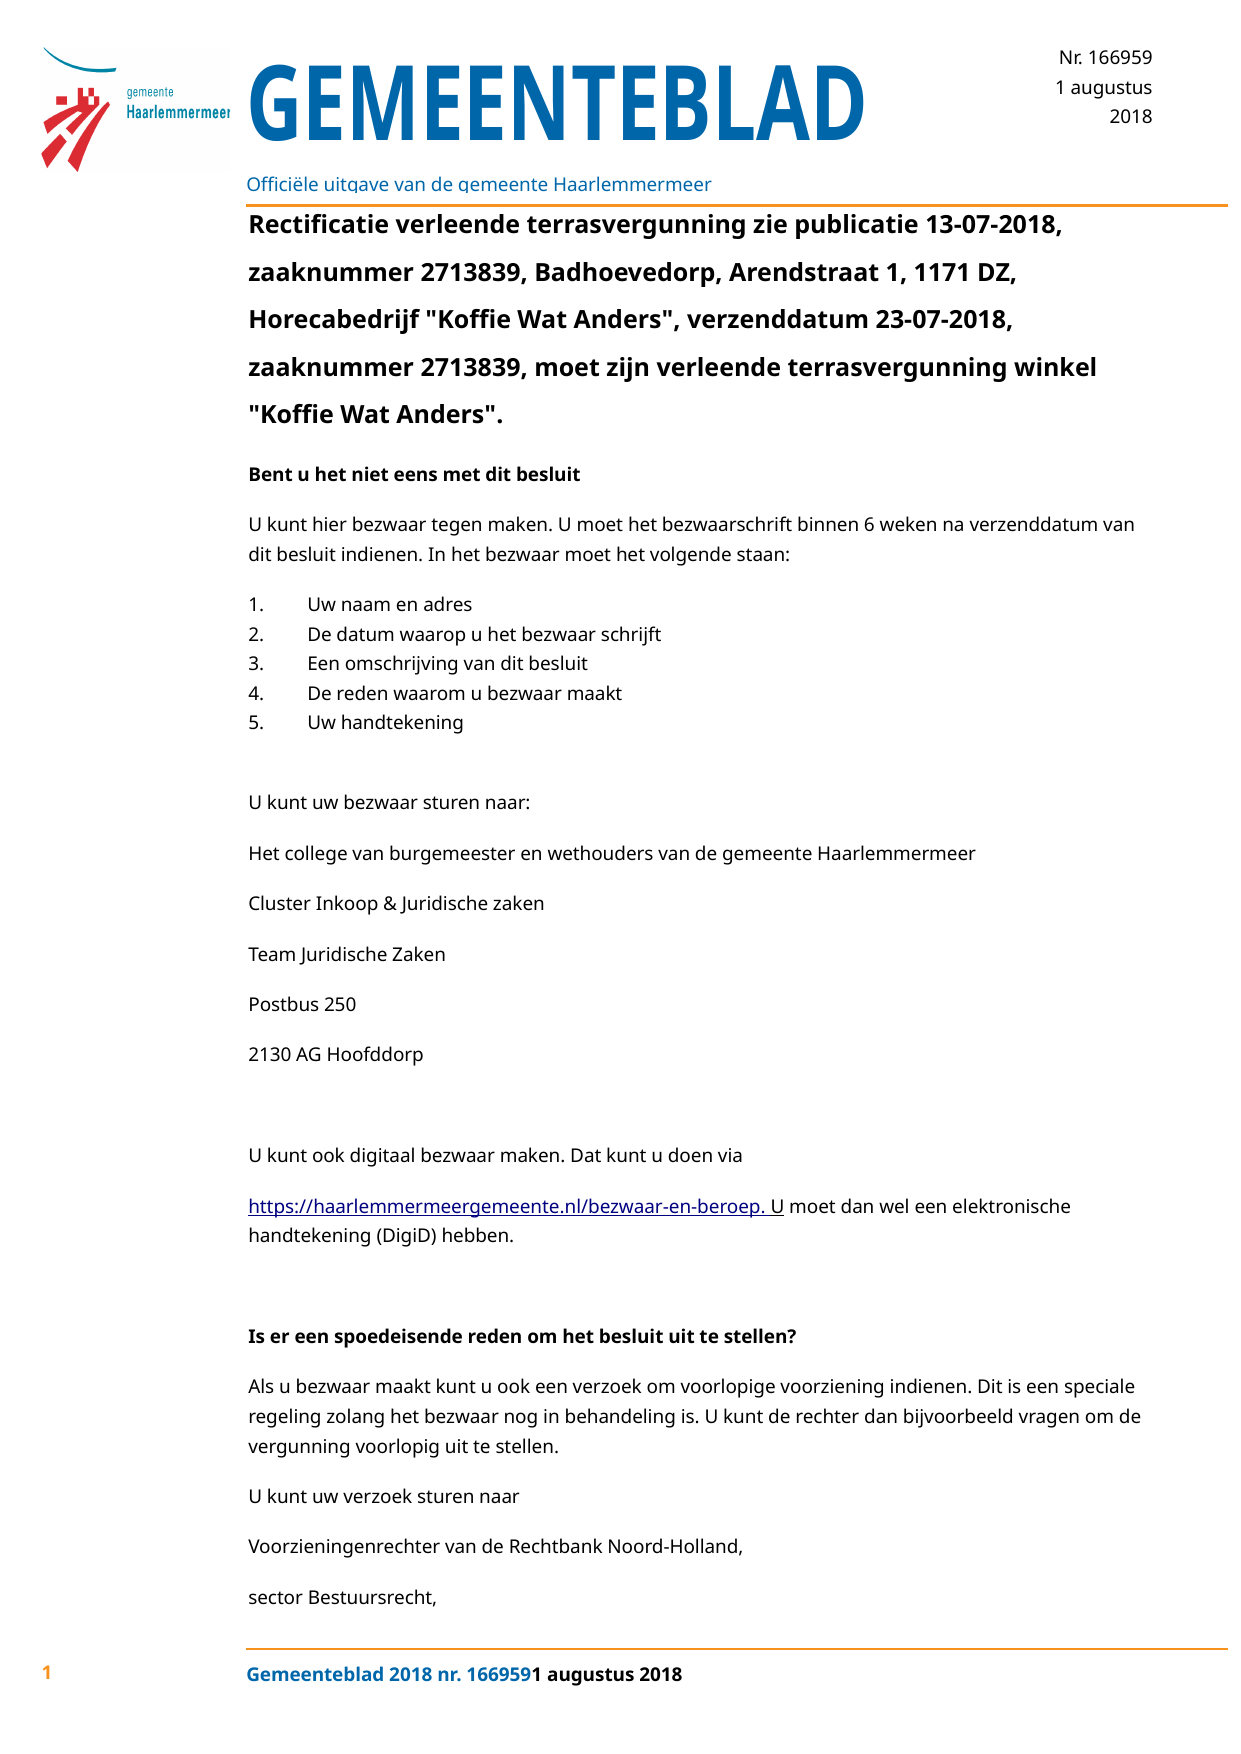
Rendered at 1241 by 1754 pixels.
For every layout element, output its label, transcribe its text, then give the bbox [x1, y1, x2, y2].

text Is er een spoedeisende reden om het besluit uit te stellen? [248, 1323, 1152, 1349]
list De datum waarop u het bezwaar schrijft [248, 621, 1152, 646]
text Bent u het niet eens met dit besluit [248, 461, 1152, 486]
text sector Bestuursrecht, [248, 1584, 1152, 1610]
picture [41, 47, 231, 172]
text U kunt uw bezwaar sturen naar: [248, 789, 1152, 815]
text https://haarlemmermeergemeente.nl/bezwaar-en-beroep. U moet dan wel een elektronische handtekening (DigiD) hebben. [248, 1193, 1152, 1248]
text U kunt hier bezwaar tegen maken. U moet het bezwaarschrift binnen 6 weken na verzenddatum van dit besluit indienen. In het bezwaar moet het volgende staan: [248, 511, 1152, 566]
text Rectificatie verleende terrasvergunning zie publicatie 13-07-2018, zaaknummer 2713839, Badhoevedorp, Arendstraat 1, 1171 DZ, Horecabedrijf "Koffie Wat Anders", verzenddatum 23-07-2018, zaaknummer 2713839, moet zijn verleende terrasvergunning winkel "Koffie Wat Anders". [248, 207, 1152, 431]
list De reden waarom u bezwaar maakt [248, 680, 1152, 706]
list Een omschrijving van dit besluit [248, 650, 1152, 676]
text U kunt uw verzoek sturen naar [248, 1483, 1152, 1509]
text Cluster Inkoop & Juridische zaken [248, 890, 1152, 916]
text Voorzieningenrechter van de Rechtbank Noord-Holland, [248, 1534, 1152, 1559]
text Postbus 250 [248, 991, 1152, 1017]
text Team Juridische Zaken [248, 941, 1152, 966]
list Uw naam en adres [248, 591, 1152, 617]
text U kunt ook digitaal bezwaar maken. Dat kunt u doen via [248, 1142, 1152, 1168]
text Als u bezwaar maakt kunt u ook een verzoek om voorlopige voorziening indienen. Dit is een speciale regeling zolang het bezwaar nog in behandeling is. U kunt de rechter dan bijvoorbeeld vragen om de vergunning voorlopig uit te stellen. [248, 1374, 1152, 1458]
text 2130 AG Hoofddorp [248, 1042, 1152, 1067]
list Uw handtekening [248, 709, 1152, 735]
text Het college van burgemeester en wethouders van de gemeente Haarlemmermeer [248, 840, 1152, 866]
